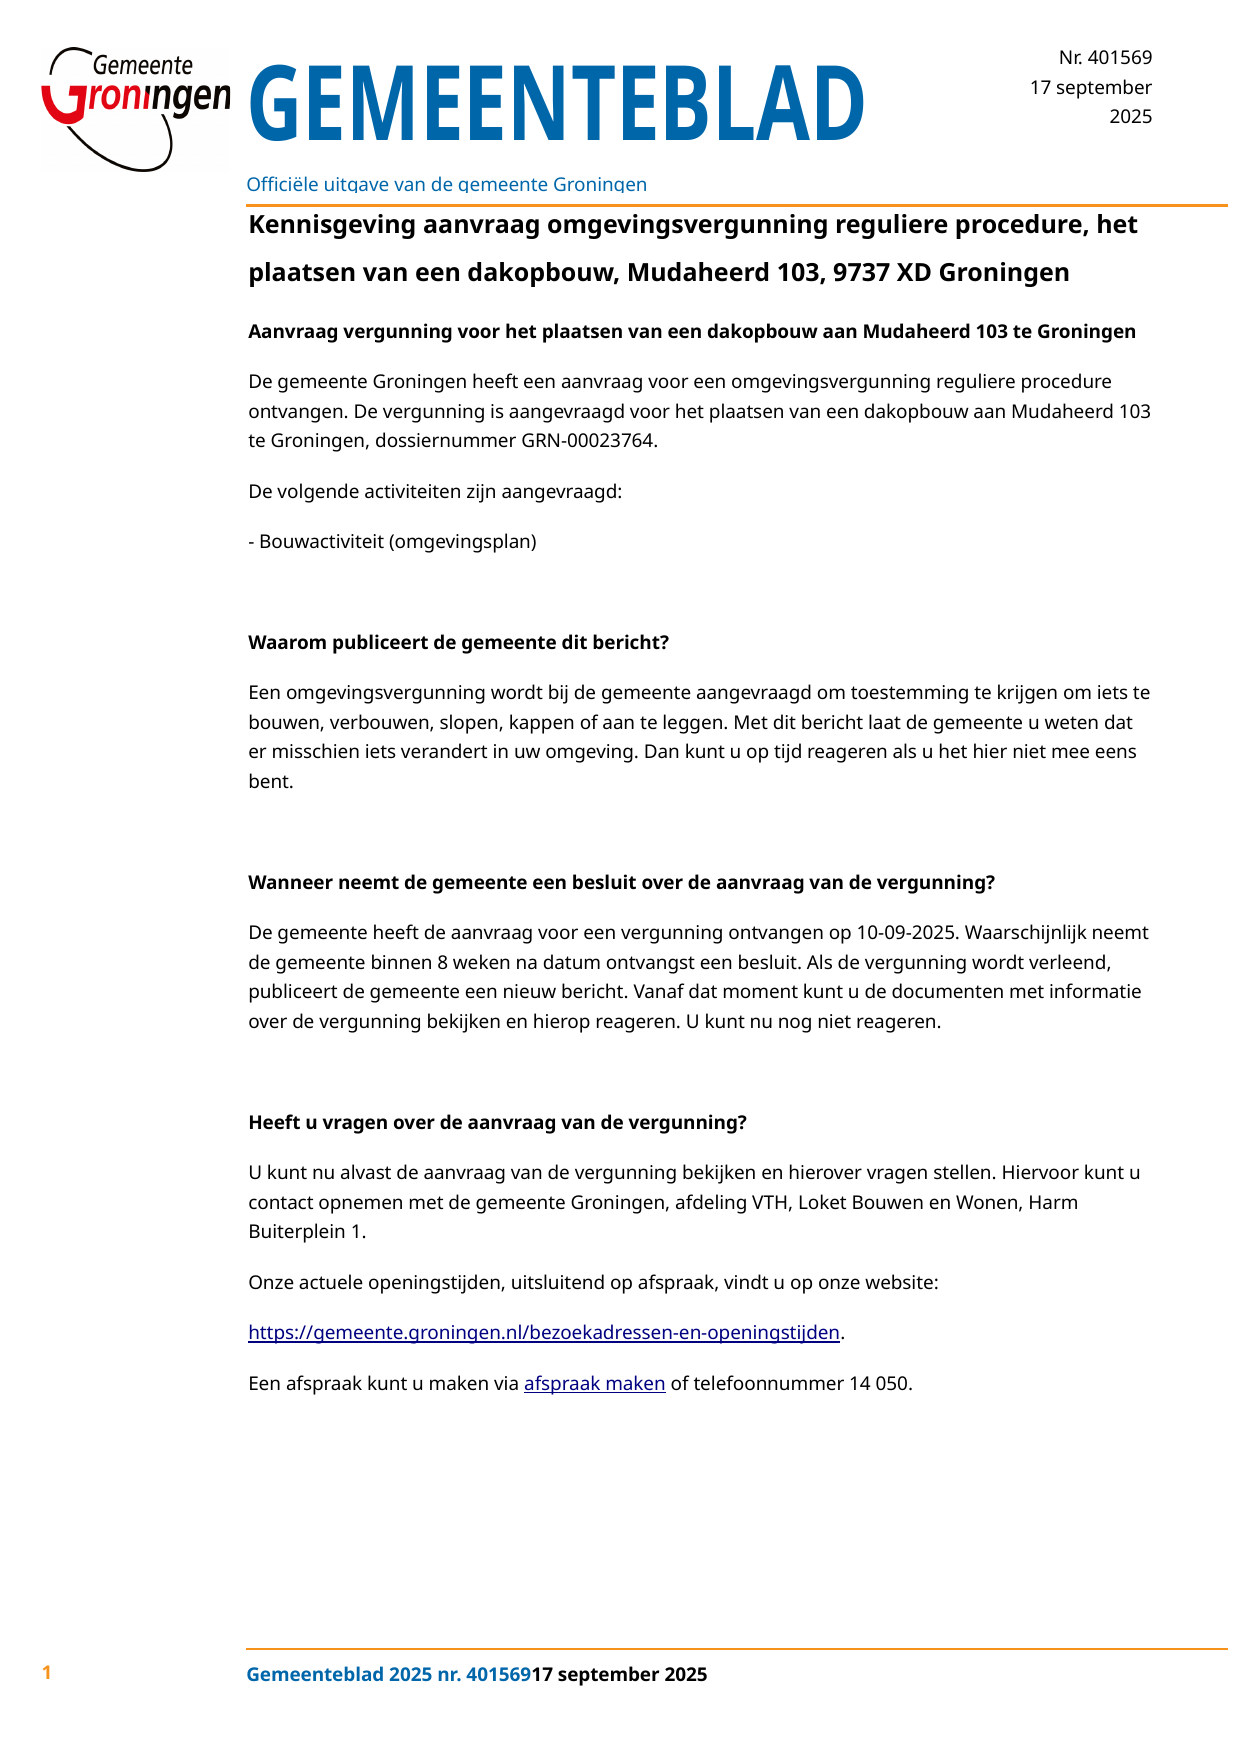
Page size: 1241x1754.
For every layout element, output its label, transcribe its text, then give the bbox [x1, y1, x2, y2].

text Een afspraak kunt u maken via afspraak maken of telefoonnummer 14 050. [248, 1370, 1152, 1396]
text U kunt nu alvast de aanvraag van de vergunning bekijken en hierover vragen stellen. Hiervoor kunt u contact opnemen met de gemeente Groningen, afdeling VTH, Loket Bouwen en Wonen, Harm Buiterplein 1. [248, 1159, 1152, 1244]
text Een omgevingsvergunning wordt bij de gemeente aangevraagd om toestemming te krijgen om iets te bouwen, verbouwen, slopen, kappen of aan te leggen. Met dit bericht laat de gemeente u weten dat er misschien iets verandert in uw omgeving. Dan kunt u op tijd reageren als u het hier niet mee eens bent. [248, 679, 1152, 794]
text De gemeente heeft de aanvraag voor een vergunning ontvangen op 10-09-2025. Waarschijnlijk neemt de gemeente binnen 8 weken na datum ontvangst een besluit. Als de vergunning wordt verleend, publiceert de gemeente een nieuw bericht. Vanaf dat moment kunt u de documenten met informatie over de vergunning bekijken en hierop reageren. U kunt nu nog niet reageren. [248, 919, 1152, 1034]
text Wanneer neemt de gemeente een besluit over de aanvraag van de vergunning? [248, 869, 1152, 895]
text Aanvraag vergunning voor het plaatsen van een dakopbouw aan Mudaheerd 103 te Groningen [248, 318, 1152, 344]
text Heeft u vragen over de aanvraag van de vergunning? [248, 1109, 1152, 1135]
text De gemeente Groningen heeft een aanvraag voor een omgevingsvergunning reguliere procedure ontvangen. De vergunning is aangevraagd voor het plaatsen van een dakopbouw aan Mudaheerd 103 te Groningen, dossiernummer GRN-00023764. [248, 368, 1152, 453]
text Kennisgeving aanvraag omgevingsvergunning reguliere procedure, het plaatsen van een dakopbouw, Mudaheerd 103, 9737 XD Groningen [248, 207, 1152, 288]
text Onze actuele openingstijden, uitsluitend op afspraak, vindt u op onze website: [248, 1269, 1152, 1295]
picture [41, 47, 231, 172]
text Waarom publiceert de gemeente dit bericht? [248, 629, 1152, 655]
text https://gemeente.groningen.nl/bezoekadressen-en-openingstijden. [248, 1319, 1152, 1345]
text De volgende activiteiten zijn aangevraagd: [248, 478, 1152, 504]
text - Bouwactiviteit (omgevingsplan) [248, 528, 1152, 554]
